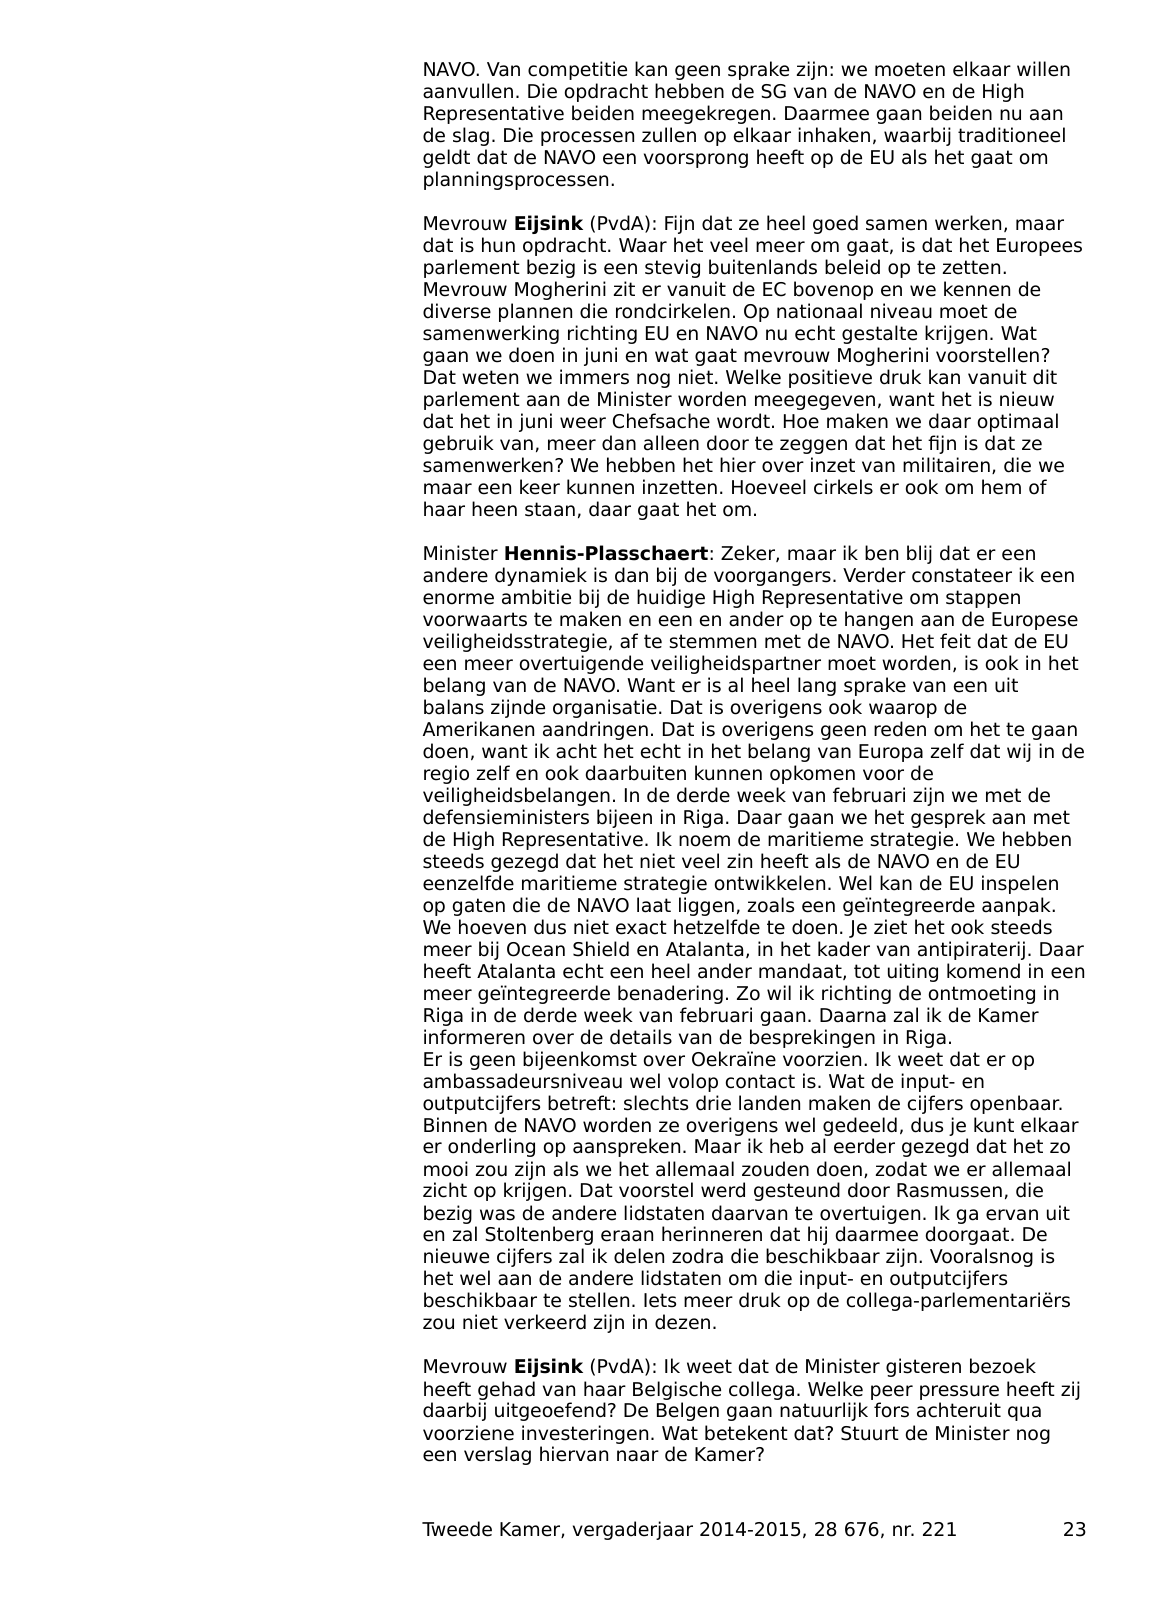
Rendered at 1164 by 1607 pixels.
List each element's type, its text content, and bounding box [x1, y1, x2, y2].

text NAVO. Van competitie kan geen sprake zijn: we moeten elkaar willen aanvullen. Die opdracht hebben de SG van de NAVO en de High Representative beiden meegekregen. Daarmee gaan beiden nu aan de slag. Die processen zullen op elkaar inhaken, waarbij traditioneel geldt dat de NAVO een voorsprong heeft op de EU als het gaat om planningsprocessen. [422, 59, 1087, 191]
text Mevrouw Eijsink (PvdA): Fijn dat ze heel goed samen werken, maar dat is hun opdracht. Waar het veel meer om gaat, is dat het Europees parlement bezig is een stevig buitenlands beleid op te zetten. Mevrouw Mogherini zit er vanuit de EC bovenop en we kennen de diverse plannen die rondcirkelen. Op nationaal niveau moet de samenwerking richting EU en NAVO nu echt gestalte krijgen. Wat gaan we doen in juni en wat gaat mevrouw Mogherini voorstellen? Dat weten we immers nog niet. Welke positieve druk kan vanuit dit parlement aan de Minister worden meegegeven, want het is nieuw dat het in juni weer Chefsache wordt. Hoe maken we daar optimaal gebruik van, meer dan alleen door te zeggen dat het fijn is dat ze samenwerken? We hebben het hier over inzet van militairen, die we maar een keer kunnen inzetten. Hoeveel cirkels er ook om hem of haar heen staan, daar gaat het om. [422, 213, 1087, 521]
text Mevrouw Eijsink (PvdA): Ik weet dat de Minister gisteren bezoek heeft gehad van haar Belgische collega. Welke peer pressure heeft zij daarbij uitgeoefend? De Belgen gaan natuurlijk fors achteruit qua voorziene investeringen. Wat betekent dat? Stuurt de Minister nog een verslag hiervan naar de Kamer? [422, 1356, 1087, 1466]
text Er is geen bijeenkomst over Oekraïne voorzien. Ik weet dat er op ambassadeursniveau wel volop contact is. Wat de input- en outputcijfers betreft: slechts drie landen maken de cijfers openbaar. Binnen de NAVO worden ze overigens wel gedeeld, dus je kunt elkaar er onderling op aanspreken. Maar ik heb al eerder gezegd dat het zo mooi zou zijn als we het allemaal zouden doen, zodat we er allemaal zicht op krijgen. Dat voorstel werd gesteund door Rasmussen, die bezig was de andere lidstaten daarvan te overtuigen. Ik ga ervan uit en zal Stoltenberg eraan herinneren dat hij daarmee doorgaat. De nieuwe cijfers zal ik delen zodra die beschikbaar zijn. Vooralsnog is het wel aan de andere lidstaten om die input- en outputcijfers beschikbaar te stellen. Iets meer druk op de collega-parlementariërs zou niet verkeerd zijn in dezen. [422, 1048, 1087, 1334]
text Minister Hennis-Plasschaert: Zeker, maar ik ben blij dat er een andere dynamiek is dan bij de voorgangers. Verder constateer ik een enorme ambitie bij de huidige High Representative om stappen voorwaarts te maken en een en ander op te hangen aan de Europese veiligheidsstrategie, af te stemmen met de NAVO. Het feit dat de EU een meer overtuigende veiligheidspartner moet worden, is ook in het belang van de NAVO. Want er is al heel lang sprake van een uit balans zijnde organisatie. Dat is overigens ook waarop de Amerikanen aandringen. Dat is overigens geen reden om het te gaan doen, want ik acht het echt in het belang van Europa zelf dat wij in de regio zelf en ook daarbuiten kunnen opkomen voor de veiligheidsbelangen. In de derde week van februari zijn we met de defensieministers bijeen in Riga. Daar gaan we het gesprek aan met de High Representative. Ik noem de maritieme strategie. We hebben steeds gezegd dat het niet veel zin heeft als de NAVO en de EU eenzelfde maritieme strategie ontwikkelen. Wel kan de EU inspelen op gaten die de NAVO laat liggen, zoals een geïntegreerde aanpak. We hoeven dus niet exact hetzelfde te doen. Je ziet het ook steeds meer bij Ocean Shield en Atalanta, in het kader van antipiraterij. Daar heeft Atalanta echt een heel ander mandaat, tot uiting komend in een meer geïntegreerde benadering. Zo wil ik richting de ontmoeting in Riga in de derde week van februari gaan. Daarna zal ik de Kamer informeren over de details van de besprekingen in Riga. [422, 543, 1087, 1048]
